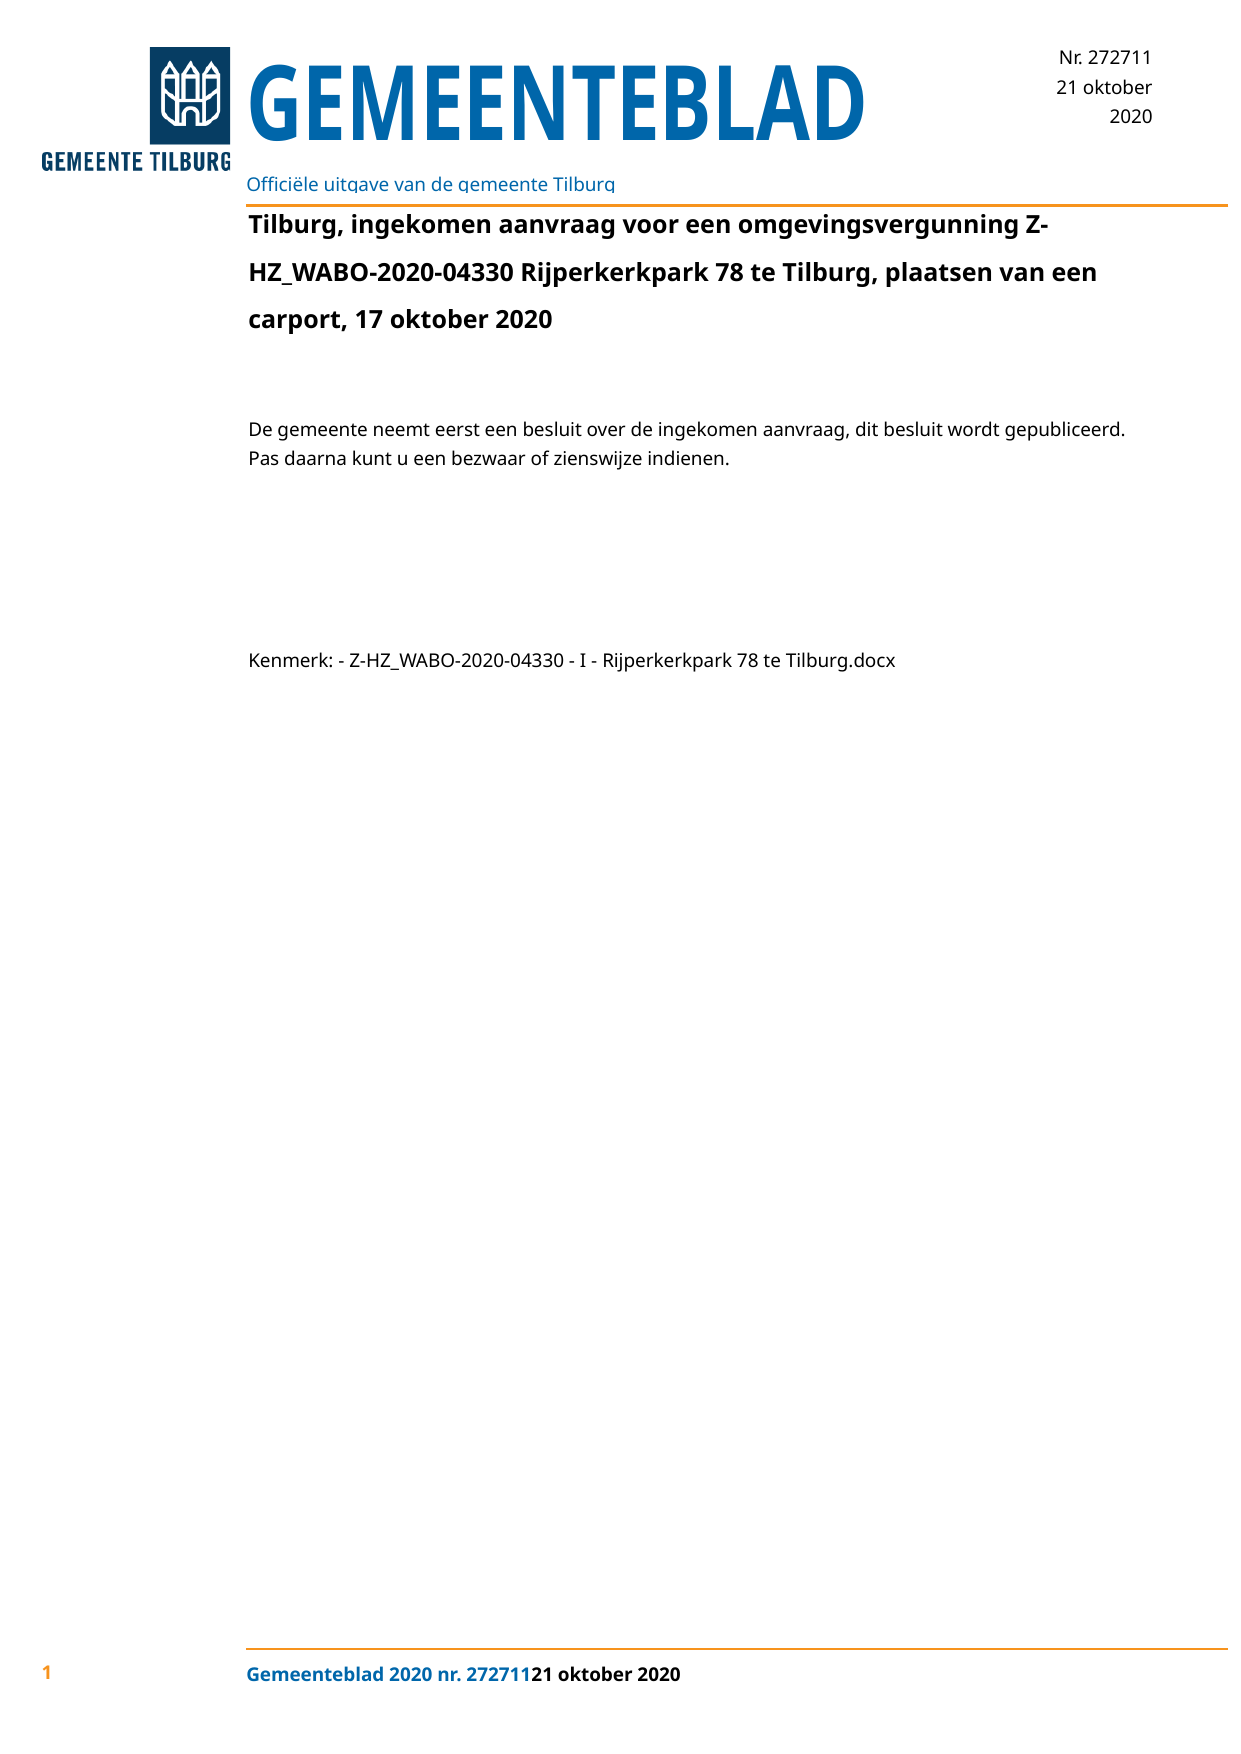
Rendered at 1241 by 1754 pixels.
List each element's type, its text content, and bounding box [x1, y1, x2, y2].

text Tilburg, ingekomen aanvraag voor een omgevingsvergunning Z-HZ_WABO-2020-04330 Rijperkerkpark 78 te Tilburg, plaatsen van een carport, 17 oktober 2020 [248, 207, 1152, 336]
picture [41, 47, 231, 172]
text De gemeente neemt eerst een besluit over de ingekomen aanvraag, dit besluit wordt gepubliceerd. Pas daarna kunt u een bezwaar of zienswijze indienen. [248, 416, 1152, 471]
text Kenmerk: - Z-HZ_WABO-2020-04330 - I - Rijperkerkpark 78 te Tilburg.docx [248, 647, 1152, 673]
